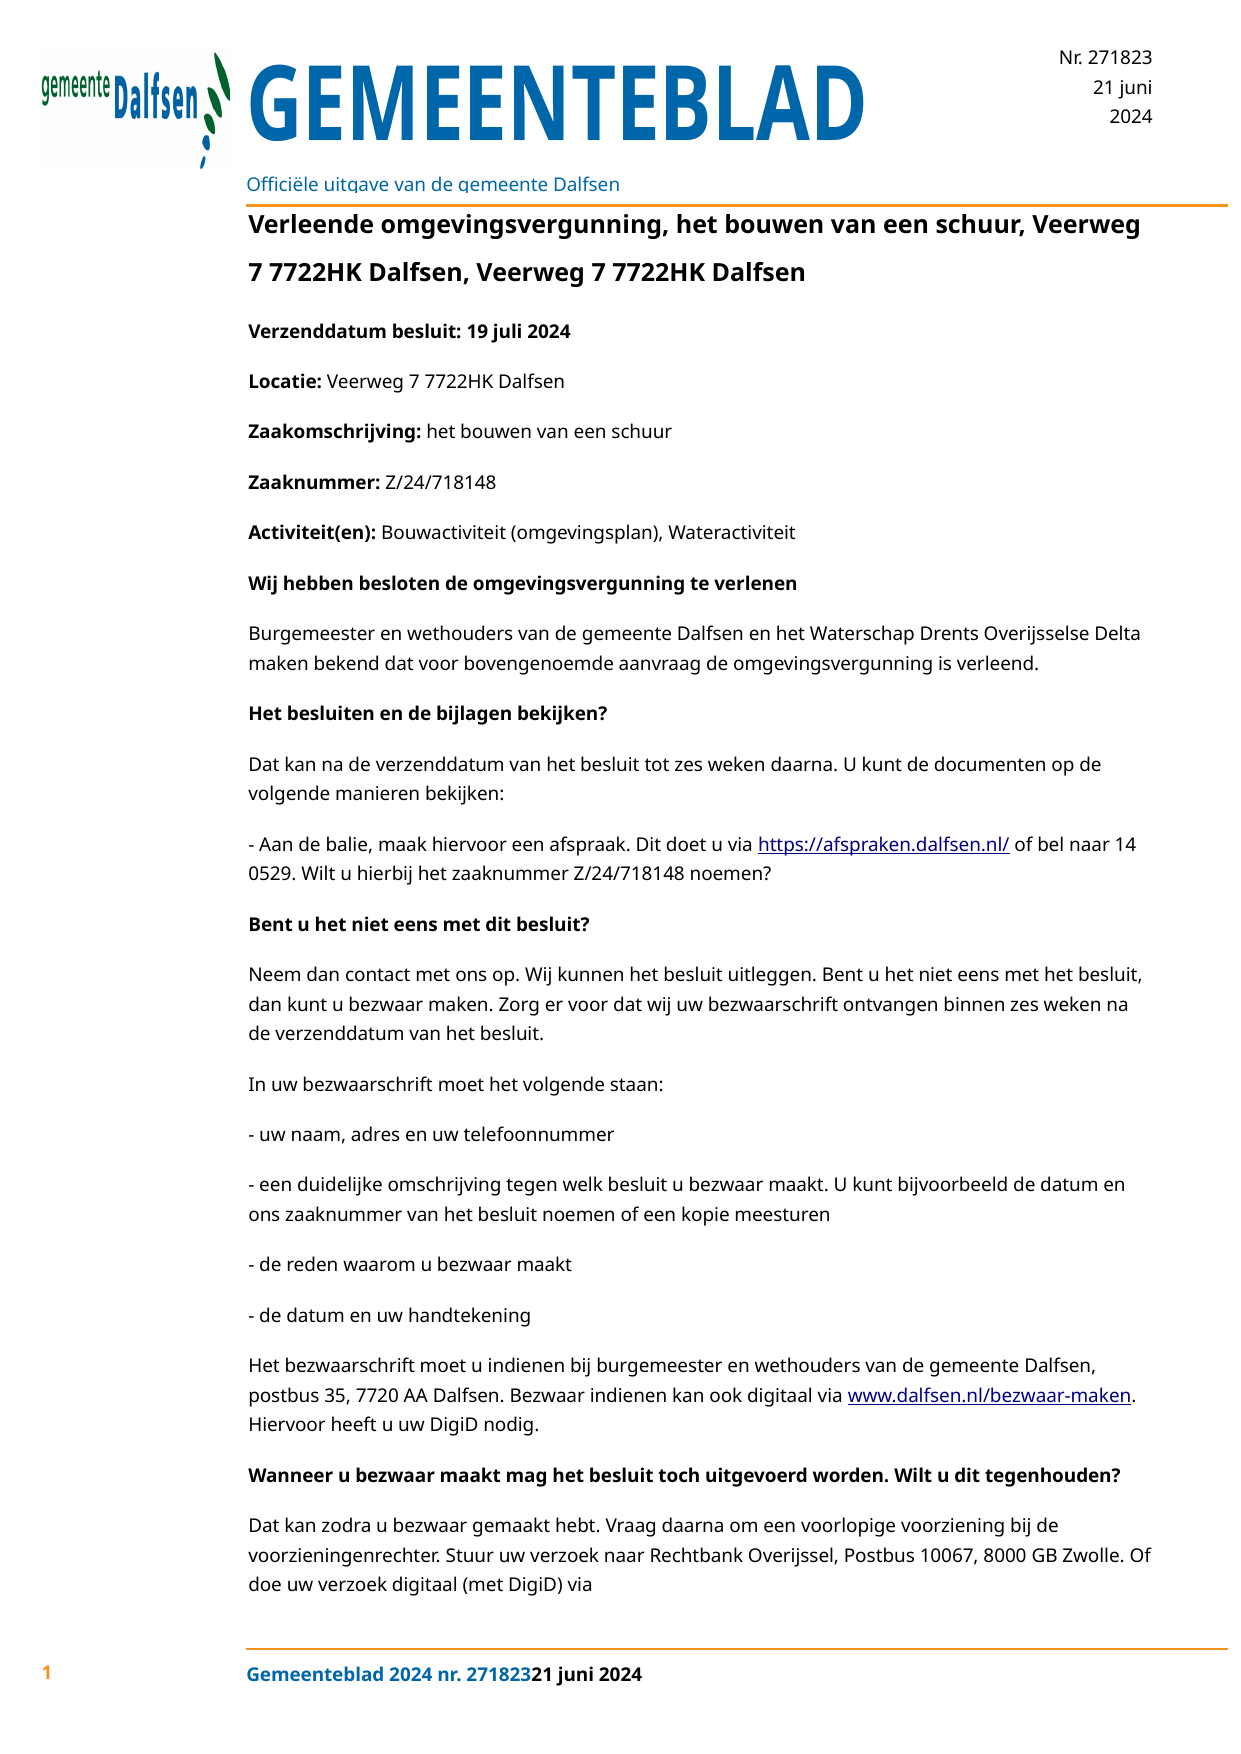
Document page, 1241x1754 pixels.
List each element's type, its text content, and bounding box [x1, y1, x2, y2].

text Activiteit(en): Bouwactiviteit (omgevingsplan), Wateractiviteit [248, 519, 1152, 545]
text Verzenddatum besluit: 19 juli 2024 [248, 318, 1152, 344]
text Bent u het niet eens met dit besluit? [248, 911, 1152, 937]
text Neem dan contact met ons op. Wij kunnen het besluit uitleggen. Bent u het niet eens met het besluit, dan kunt u bezwaar maken. Zorg er voor dat wij uw bezwaarschrift ontvangen binnen zes weken na de verzenddatum van het besluit. [248, 961, 1152, 1046]
text Wanneer u bezwaar maakt mag het besluit toch uitgevoerd worden. Wilt u dit tegenhouden? [248, 1462, 1152, 1488]
text Locatie: Veerweg 7 7722HK Dalfsen [248, 368, 1152, 394]
text - Aan de balie, maak hiervoor een afspraak. Dit doet u via https://afspraken.dalfsen.nl/ of bel naar 14 0529. Wilt u hierbij het zaaknummer Z/24/718148 noemen? [248, 831, 1152, 886]
text - een duidelijke omschrijving tegen welk besluit u bezwaar maakt. U kunt bijvoorbeeld de datum en ons zaaknummer van het besluit noemen of een kopie meesturen [248, 1172, 1152, 1227]
text Verleende omgevingsvergunning, het bouwen van een schuur, Veerweg 7 7722HK Dalfsen, Veerweg 7 7722HK Dalfsen [248, 207, 1152, 288]
text - uw naam, adres en uw telefoonnummer [248, 1121, 1152, 1147]
text Burgemeester en wethouders van de gemeente Dalfsen en het Waterschap Drents Overijsselse Delta maken bekend dat voor bovengenoemde aanvraag de omgevingsvergunning is verleend. [248, 620, 1152, 676]
text - de datum en uw handtekening [248, 1302, 1152, 1328]
text Zaakomschrijving: het bouwen van een schuur [248, 419, 1152, 444]
text Het bezwaarschrift moet u indienen bij burgemeester en wethouders van de gemeente Dalfsen, postbus 35, 7720 AA Dalfsen. Bezwaar indienen kan ook digitaal via www.dalfsen.nl/bezwaar-maken. Hiervoor heeft u uw DigiD nodig. [248, 1352, 1152, 1437]
text Wij hebben besloten de omgevingsvergunning te verlenen [248, 570, 1152, 596]
text Zaaknummer: Z/24/718148 [248, 469, 1152, 495]
picture [41, 47, 231, 172]
text Dat kan zodra u bezwaar gemaakt hebt. Vraag daarna om een voorlopige voorziening bij de voorzieningenrechter. Stuur uw verzoek naar Rechtbank Overijssel, Postbus 10067, 8000 GB Zwolle. Of doe uw verzoek digitaal (met DigiD) via [248, 1512, 1152, 1597]
text In uw bezwaarschrift moet het volgende staan: [248, 1071, 1152, 1097]
text - de reden waarom u bezwaar maakt [248, 1252, 1152, 1277]
text Dat kan na de verzenddatum van het besluit tot zes weken daarna. U kunt de documenten op de volgende manieren bekijken: [248, 751, 1152, 806]
text Het besluiten en de bijlagen bekijken? [248, 700, 1152, 726]
